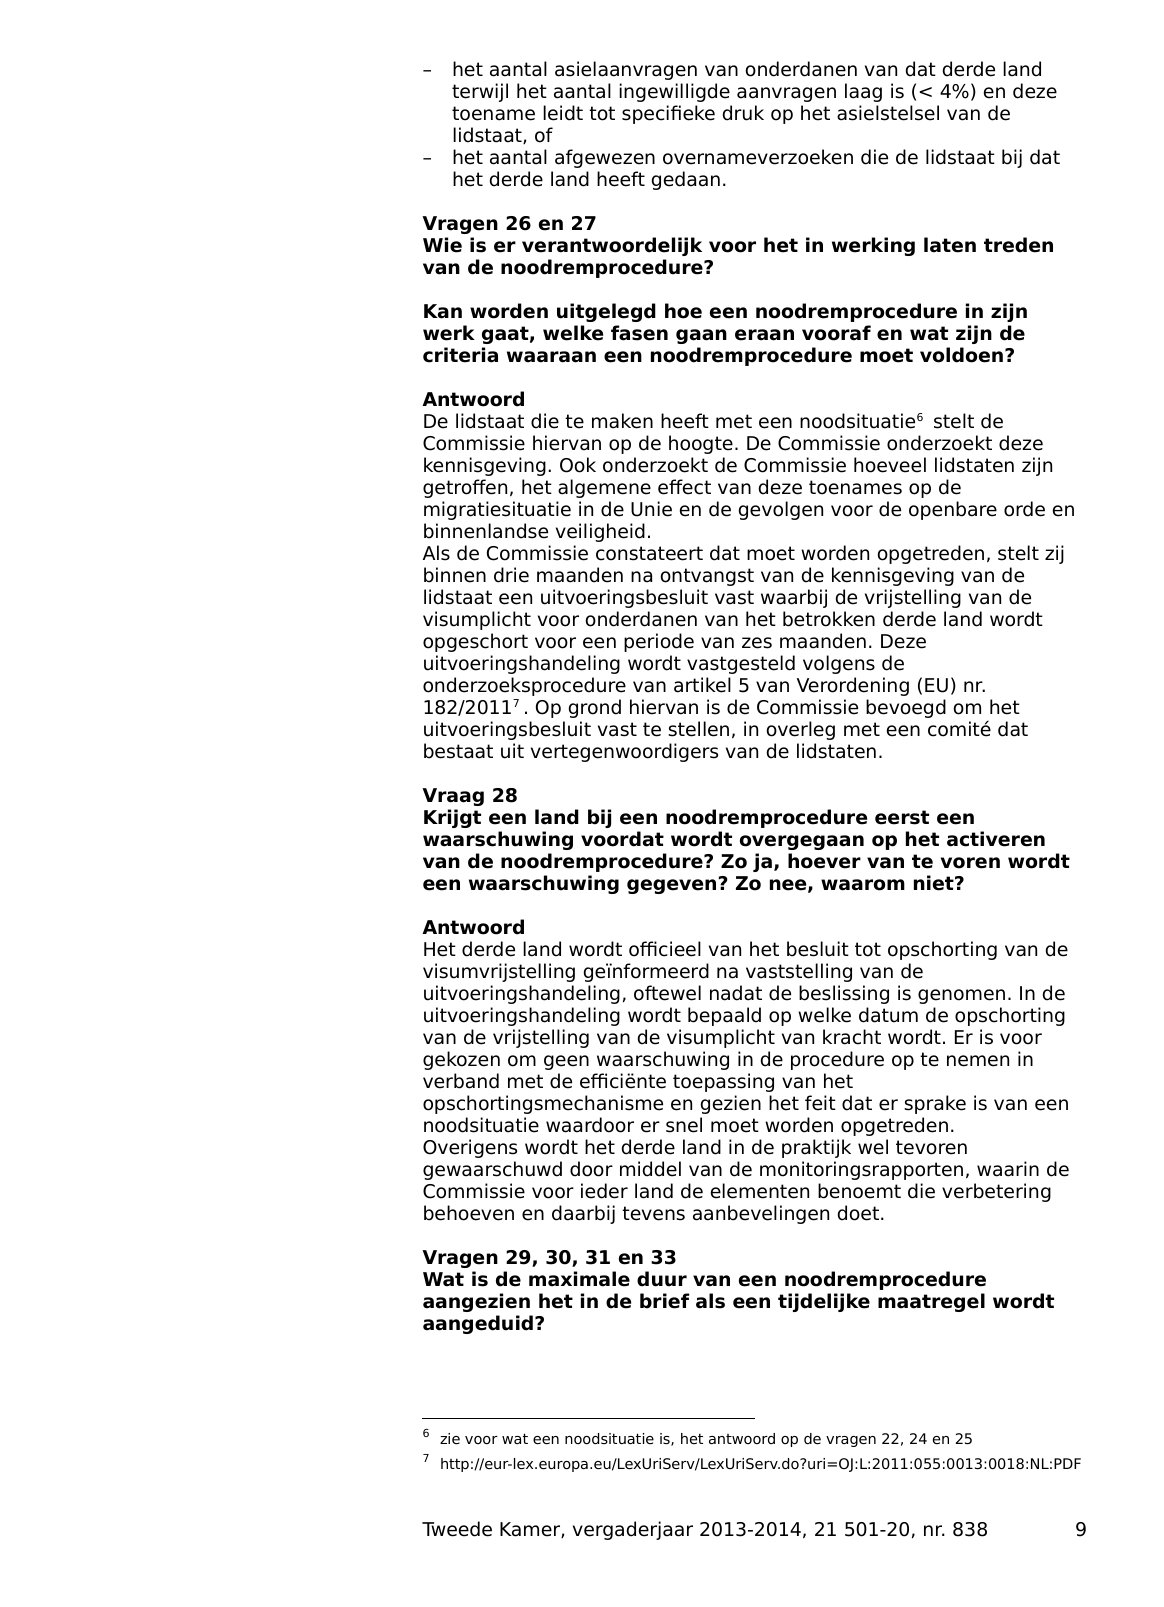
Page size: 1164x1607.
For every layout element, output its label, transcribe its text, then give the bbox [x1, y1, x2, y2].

text zie voor wat een noodsituatie is, het antwoord op de vragen 22, 24 en 25 [422, 1427, 1087, 1449]
text Het derde land wordt officieel van het besluit tot opschorting van de visumvrijstelling geïnformeerd na vaststelling van de uitvoeringshandeling, oftewel nadat de beslissing is genomen. In de uitvoeringshandeling wordt bepaald op welke datum de opschorting van de vrijstelling van de visumplicht van kracht wordt. Er is voor gekozen om geen waarschuwing in de procedure op te nemen in verband met de efficiënte toepassing van het opschortingsmechanisme en gezien het feit dat er sprake is van een noodsituatie waardoor er snel moet worden opgetreden. [422, 939, 1087, 1137]
text Antwoord [422, 389, 1087, 411]
text Antwoord [422, 917, 1087, 939]
text Wat is de maximale duur van een noodremprocedure aangezien het in de brief als een tijdelijke maatregel wordt aangeduid? [422, 1269, 1087, 1335]
text Kan worden uitgelegd hoe een noodremprocedure in zijn werk gaat, welke fasen gaan eraan vooraf en wat zijn de criteria waaraan een noodremprocedure moet voldoen? [422, 301, 1087, 367]
text Als de Commissie constateert dat moet worden opgetreden, stelt zij binnen drie maanden na ontvangst van de kennisgeving van de lidstaat een uitvoeringsbesluit vast waarbij de vrijstelling van de visumplicht voor onderdanen van het betrokken derde land wordt opgeschort voor een periode van zes maanden. Deze uitvoeringshandeling wordt vastgesteld volgens de onderzoeksprocedure van artikel 5 van Verordening (EU) nr. 182/2011. Op grond hiervan is de Commissie bevoegd om het uitvoeringsbesluit vast te stellen, in overleg met een comité dat bestaat uit vertegenwoordigers van de lidstaten. [422, 543, 1087, 763]
text Vragen 29, 30, 31 en 33 [422, 1247, 1087, 1269]
text – het aantal asielaanvragen van onderdanen van dat derde land terwijl het aantal ingewilligde aanvragen laag is (< 4%) en deze toename leidt tot specifieke druk op het asielstelsel van de lidstaat, of [422, 59, 1087, 147]
text – het aantal afgewezen overnameverzoeken die de lidstaat bij dat het derde land heeft gedaan. [422, 147, 1087, 191]
text Overigens wordt het derde land in de praktijk wel tevoren gewaarschuwd door middel van de monitoringsrapporten, waarin de Commissie voor ieder land de elementen benoemt die verbetering behoeven en daarbij tevens aanbevelingen doet. [422, 1137, 1087, 1225]
text Krijgt een land bij een noodremprocedure eerst een waarschuwing voordat wordt overgegaan op het activeren van de noodremprocedure? Zo ja, hoever van te voren wordt een waarschuwing gegeven? Zo nee, waarom niet? [422, 807, 1087, 895]
text Wie is er verantwoordelijk voor het in werking laten treden van de noodremprocedure? [422, 235, 1087, 279]
text De lidstaat die te maken heeft met een noodsituatie stelt de Commissie hiervan op de hoogte. De Commissie onderzoekt deze kennisgeving. Ook onderzoekt de Commissie hoeveel lidstaten zijn getroffen, het algemene effect van deze toenames op de migratiesituatie in de Unie en de gevolgen voor de openbare orde en binnenlandse veiligheid. [422, 411, 1087, 543]
text Vraag 28 [422, 785, 1087, 807]
text Vragen 26 en 27 [422, 213, 1087, 235]
text http://eur-lex.europa.eu/LexUriServ/LexUriServ.do?uri=OJ:L:2011:055:0013:0018:NL:PDF [422, 1452, 1087, 1474]
